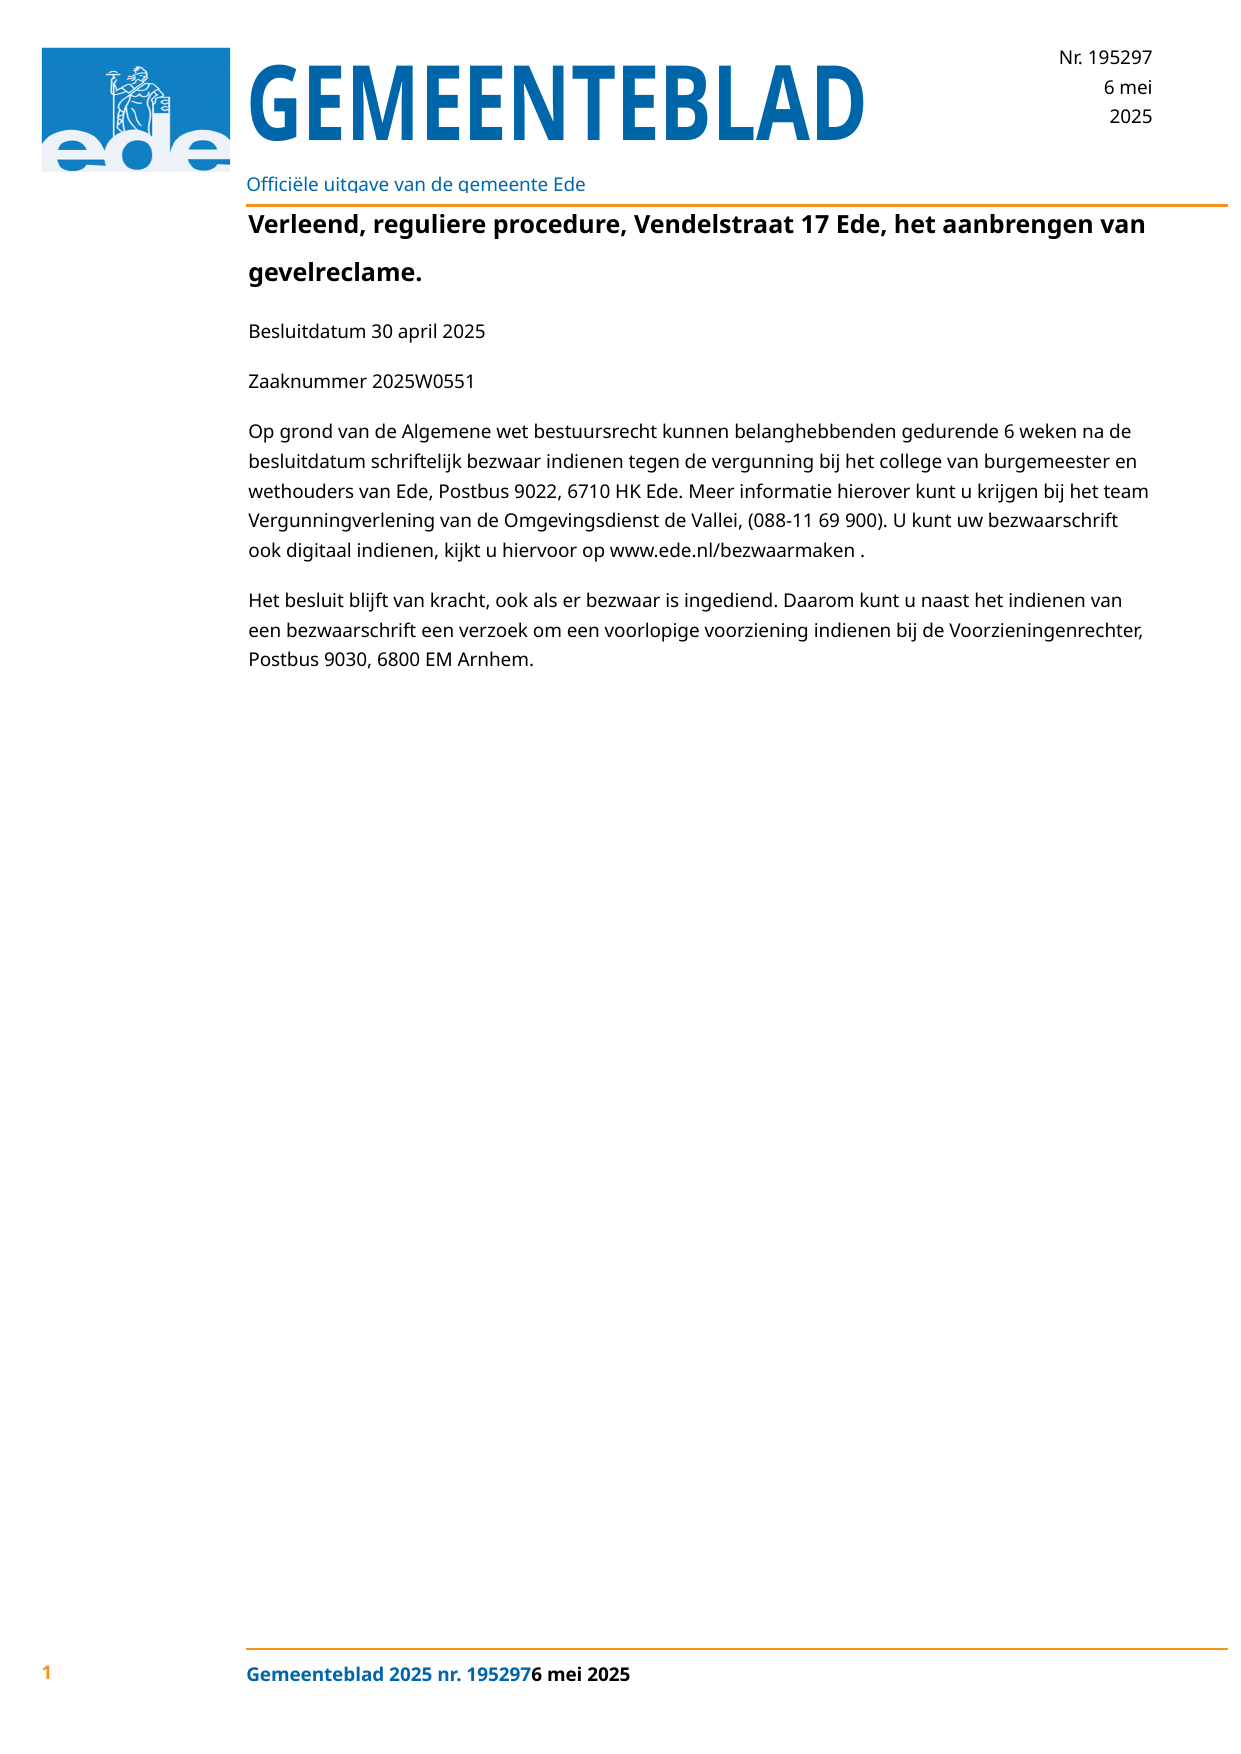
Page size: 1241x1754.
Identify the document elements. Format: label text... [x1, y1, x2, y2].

picture [41, 47, 231, 172]
text Op grond van de Algemene wet bestuursrecht kunnen belanghebbenden gedurende 6 weken na de besluitdatum schriftelijk bezwaar indienen tegen de vergunning bij het college van burgemeester en wethouders van Ede, Postbus 9022, 6710 HK Ede. Meer informatie hierover kunt u krijgen bij het team Vergunningverlening van de Omgevingsdienst de Vallei, (088-11 69 900). U kunt uw bezwaarschrift ook digitaal indienen, kijkt u hiervoor op www.ede.nl/bezwaarmaken . [248, 419, 1152, 563]
text Besluitdatum 30 april 2025 [248, 318, 1152, 344]
text Zaaknummer 2025W0551 [248, 368, 1152, 394]
text Verleend, reguliere procedure, Vendelstraat 17 Ede, het aanbrengen van gevelreclame. [248, 207, 1152, 288]
text Het besluit blijft van kracht, ook als er bezwaar is ingediend. Daarom kunt u naast het indienen van een bezwaarschrift een verzoek om een voorlopige voorziening indienen bij de Voorzieningenrechter, Postbus 9030, 6800 EM Arnhem. [248, 587, 1152, 672]
